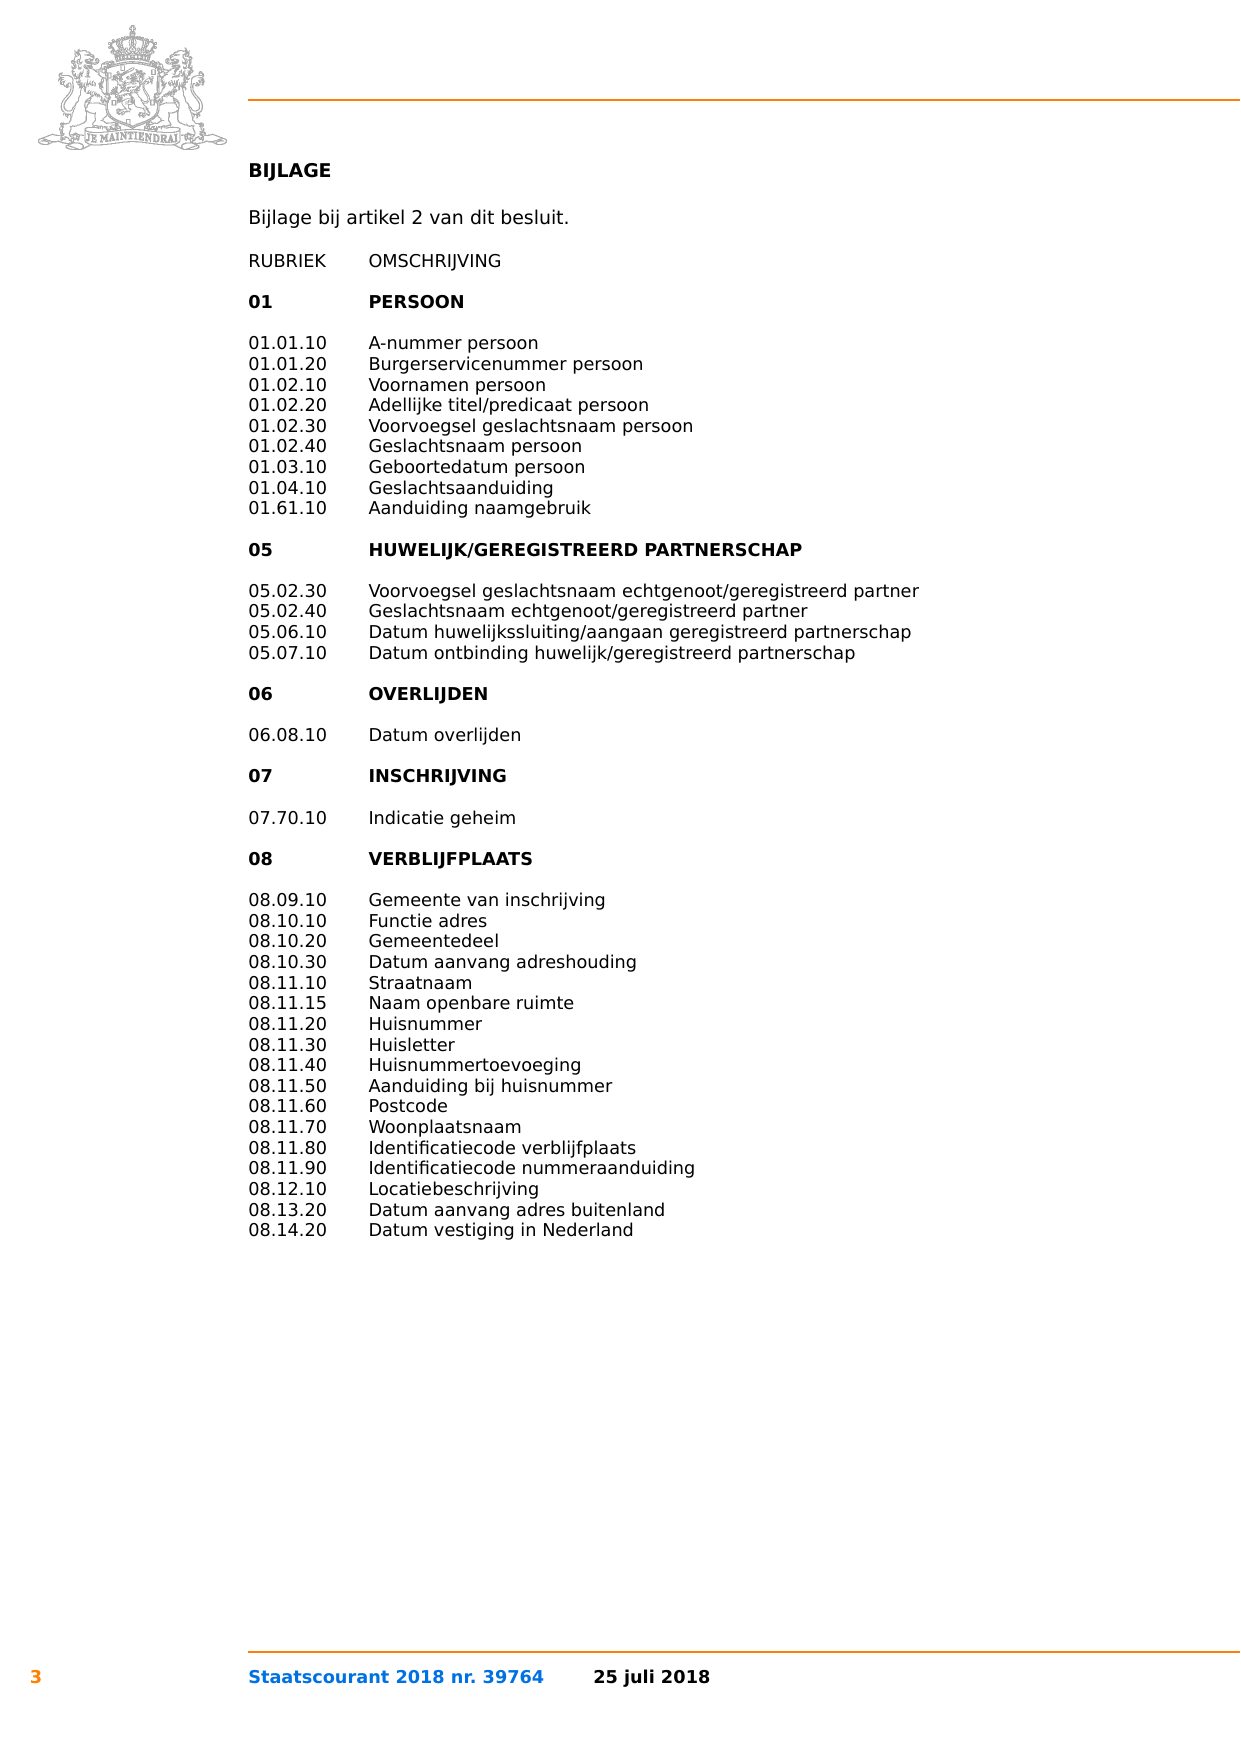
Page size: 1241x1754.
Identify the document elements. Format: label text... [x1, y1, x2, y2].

table_cell 01.01.20 [248, 354, 362, 374]
table_cell Datum vestiging in Nederland [363, 1220, 1163, 1241]
table_cell A-nummer persoon [363, 333, 1163, 354]
table_cell 08.11.30 [248, 1035, 362, 1055]
table_cell 08.11.10 [248, 973, 362, 993]
table_cell 07 [248, 766, 362, 787]
table_cell Indicatie geheim [363, 808, 1163, 828]
table_cell [248, 787, 362, 808]
table_cell [248, 828, 362, 849]
table_cell Naam openbare ruimte [363, 993, 1163, 1014]
table_cell Locatiebeschrijving [363, 1179, 1163, 1199]
table_cell 08.12.10 [248, 1179, 362, 1199]
table_cell Adellijke titel/predicaat persoon [363, 395, 1163, 416]
table_cell Identificatiecode nummeraanduiding [363, 1158, 1163, 1179]
table_cell Datum huwelijkssluiting/aangaan geregistreerd partnerschap [363, 622, 1163, 643]
table_cell Identificatiecode verblijfplaats [363, 1138, 1163, 1158]
table_cell 08.11.15 [248, 993, 362, 1014]
table_cell Geslachtsnaam echtgenoot/geregistreerd partner [363, 601, 1163, 622]
table_cell 05 [248, 540, 362, 560]
table_cell 01.61.10 [248, 498, 362, 519]
table_cell 01.02.30 [248, 416, 362, 436]
table_cell 06 [248, 684, 362, 704]
table_cell Huisnummer [363, 1014, 1163, 1034]
table_cell 06.08.10 [248, 725, 362, 746]
table_cell Gemeentedeel [363, 931, 1163, 952]
table_cell [248, 271, 362, 292]
table_cell [363, 271, 1163, 292]
table_cell OVERLIJDEN [363, 684, 1163, 704]
table_cell Datum ontbinding huwelijk/geregistreerd partnerschap [363, 643, 1163, 663]
table_cell [248, 313, 362, 333]
table_header RUBRIEK [248, 251, 362, 271]
table_cell Geslachtsnaam persoon [363, 436, 1163, 457]
table_cell [363, 519, 1163, 539]
table_cell Datum aanvang adreshouding [363, 952, 1163, 973]
table_cell [248, 663, 362, 684]
table_cell 01 [248, 292, 362, 313]
table_cell 05.06.10 [248, 622, 362, 643]
table_cell [248, 519, 362, 539]
table_cell 01.02.10 [248, 375, 362, 395]
table_header OMSCHRIJVING [363, 251, 1163, 271]
table_cell 08.11.80 [248, 1138, 362, 1158]
table_cell 01.04.10 [248, 478, 362, 498]
table_cell [363, 787, 1163, 808]
table_cell 01.03.10 [248, 457, 362, 478]
table_cell [248, 705, 362, 725]
table_cell Aanduiding naamgebruik [363, 498, 1163, 519]
table_cell 08.13.20 [248, 1200, 362, 1220]
table_cell [248, 560, 362, 581]
table_cell Datum overlijden [363, 725, 1163, 746]
table_cell 08.11.40 [248, 1055, 362, 1076]
table_cell 05.02.40 [248, 601, 362, 622]
picture [38, 25, 227, 150]
table_cell Datum aanvang adres buitenland [363, 1200, 1163, 1220]
table_cell Huisletter [363, 1035, 1163, 1055]
table_cell [248, 746, 362, 766]
table_cell Voorvoegsel geslachtsnaam persoon [363, 416, 1163, 436]
table_cell 01.02.20 [248, 395, 362, 416]
table_cell 08.11.60 [248, 1096, 362, 1117]
table_cell 07.70.10 [248, 808, 362, 828]
table_cell Functie adres [363, 911, 1163, 931]
table_cell [363, 663, 1163, 684]
text Bijlage bij artikel 2 van dit besluit. [248, 207, 1163, 229]
table_cell Aanduiding bij huisnummer [363, 1076, 1163, 1096]
table_cell Gemeente van inschrijving [363, 890, 1163, 911]
table_cell 01.01.10 [248, 333, 362, 354]
table_cell 08.10.10 [248, 911, 362, 931]
table_cell HUWELIJK/GEREGISTREERD PARTNERSCHAP [363, 540, 1163, 560]
table_cell [363, 746, 1163, 766]
table_cell 08.09.10 [248, 890, 362, 911]
table_cell Postcode [363, 1096, 1163, 1117]
table_cell [363, 870, 1163, 890]
table_cell 05.02.30 [248, 581, 362, 601]
table_cell 08.10.30 [248, 952, 362, 973]
table_cell 08.11.90 [248, 1158, 362, 1179]
table_cell 08.10.20 [248, 931, 362, 952]
table_cell Huisnummertoevoeging [363, 1055, 1163, 1076]
table_cell 08.14.20 [248, 1220, 362, 1241]
table_cell 05.07.10 [248, 643, 362, 663]
table_cell [363, 560, 1163, 581]
table_cell [363, 705, 1163, 725]
table_cell [363, 828, 1163, 849]
table_cell 08 [248, 849, 362, 869]
subtitle BIJLAGE [248, 160, 1163, 182]
table_cell 08.11.20 [248, 1014, 362, 1034]
table_cell PERSOON [363, 292, 1163, 313]
table_cell INSCHRIJVING [363, 766, 1163, 787]
table_cell 08.11.50 [248, 1076, 362, 1096]
table_cell Voorvoegsel geslachtsnaam echtgenoot/geregistreerd partner [363, 581, 1163, 601]
table_cell Straatnaam [363, 973, 1163, 993]
table_cell [363, 313, 1163, 333]
table_cell Burgerservicenummer persoon [363, 354, 1163, 374]
table_cell Woonplaatsnaam [363, 1117, 1163, 1138]
table_cell VERBLIJFPLAATS [363, 849, 1163, 869]
table_cell Geslachtsaanduiding [363, 478, 1163, 498]
table_cell Geboortedatum persoon [363, 457, 1163, 478]
table_cell [248, 870, 362, 890]
table_cell 08.11.70 [248, 1117, 362, 1138]
table_cell 01.02.40 [248, 436, 362, 457]
table_cell Voornamen persoon [363, 375, 1163, 395]
